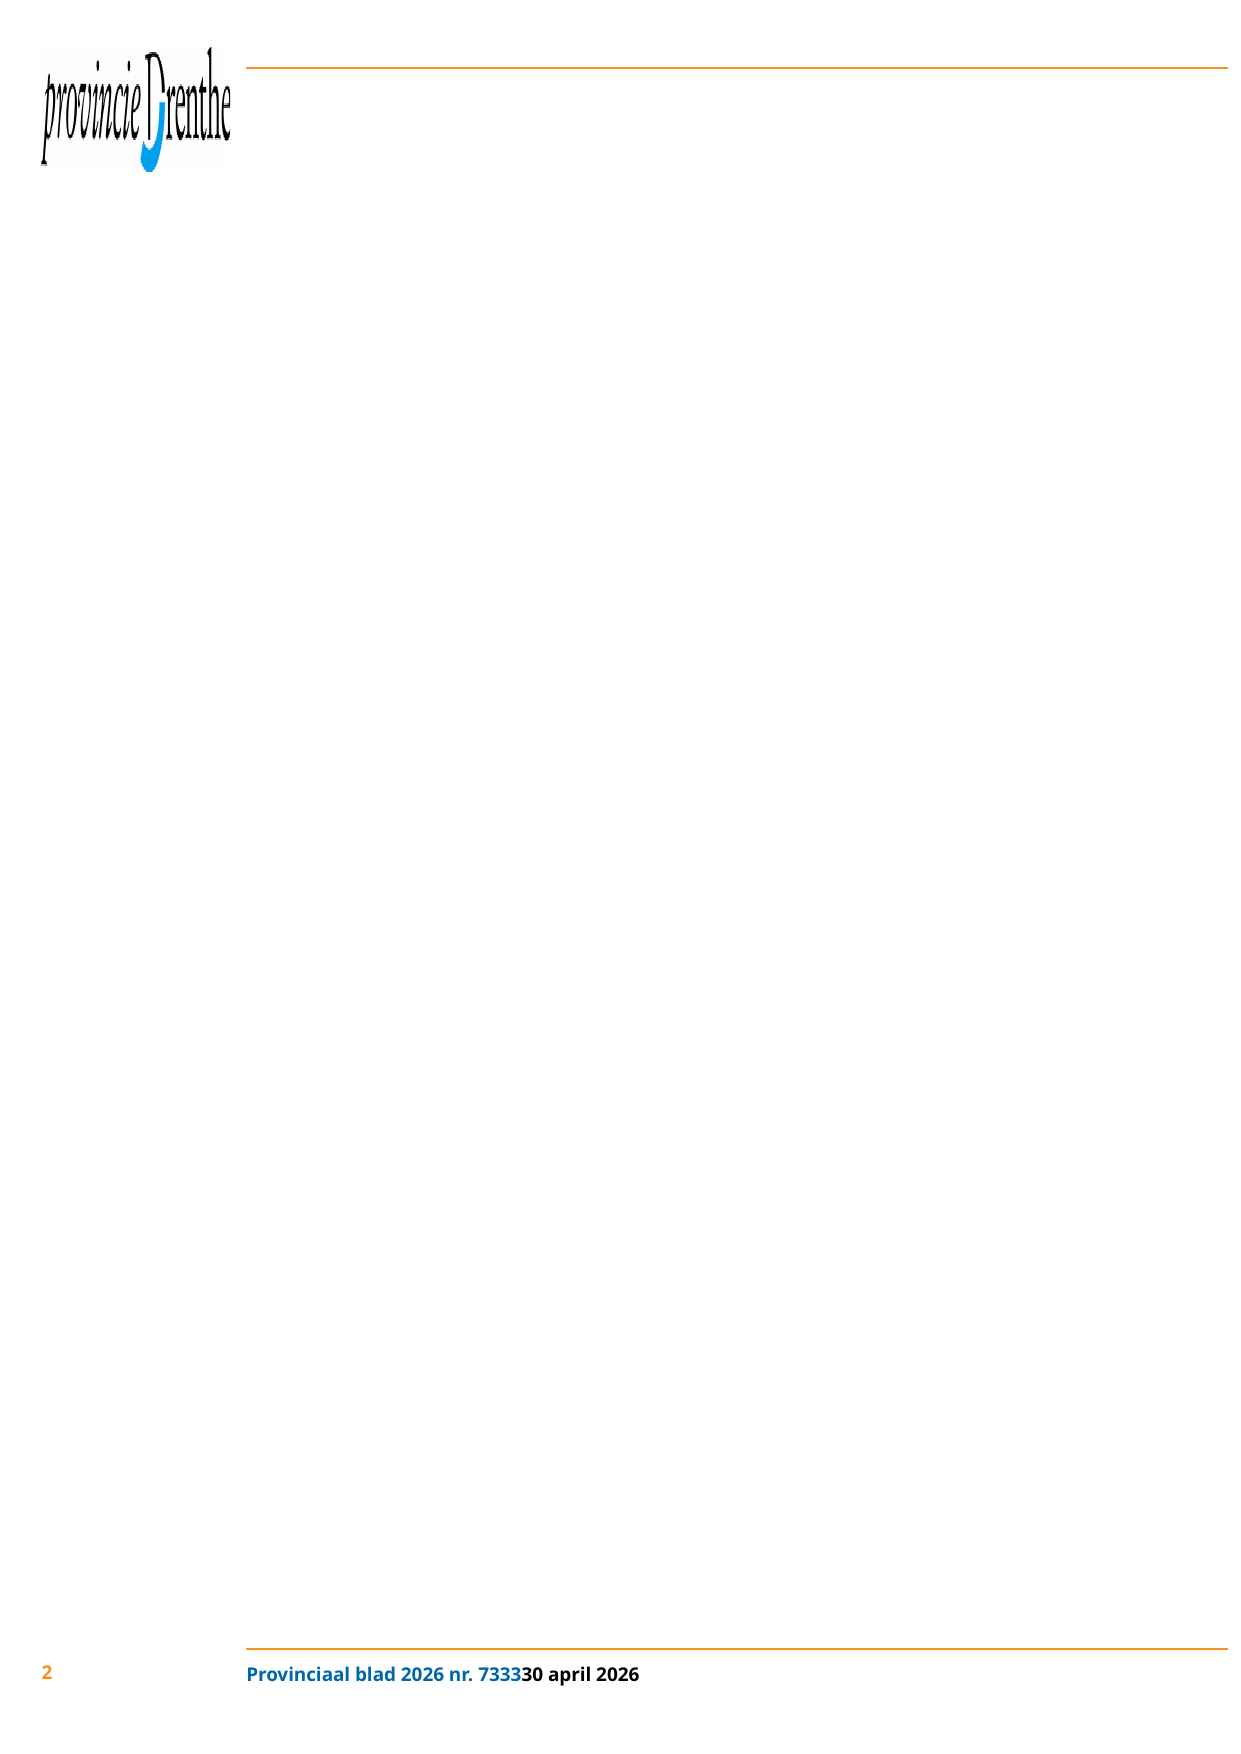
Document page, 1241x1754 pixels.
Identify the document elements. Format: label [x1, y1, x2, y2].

picture [41, 47, 231, 172]
